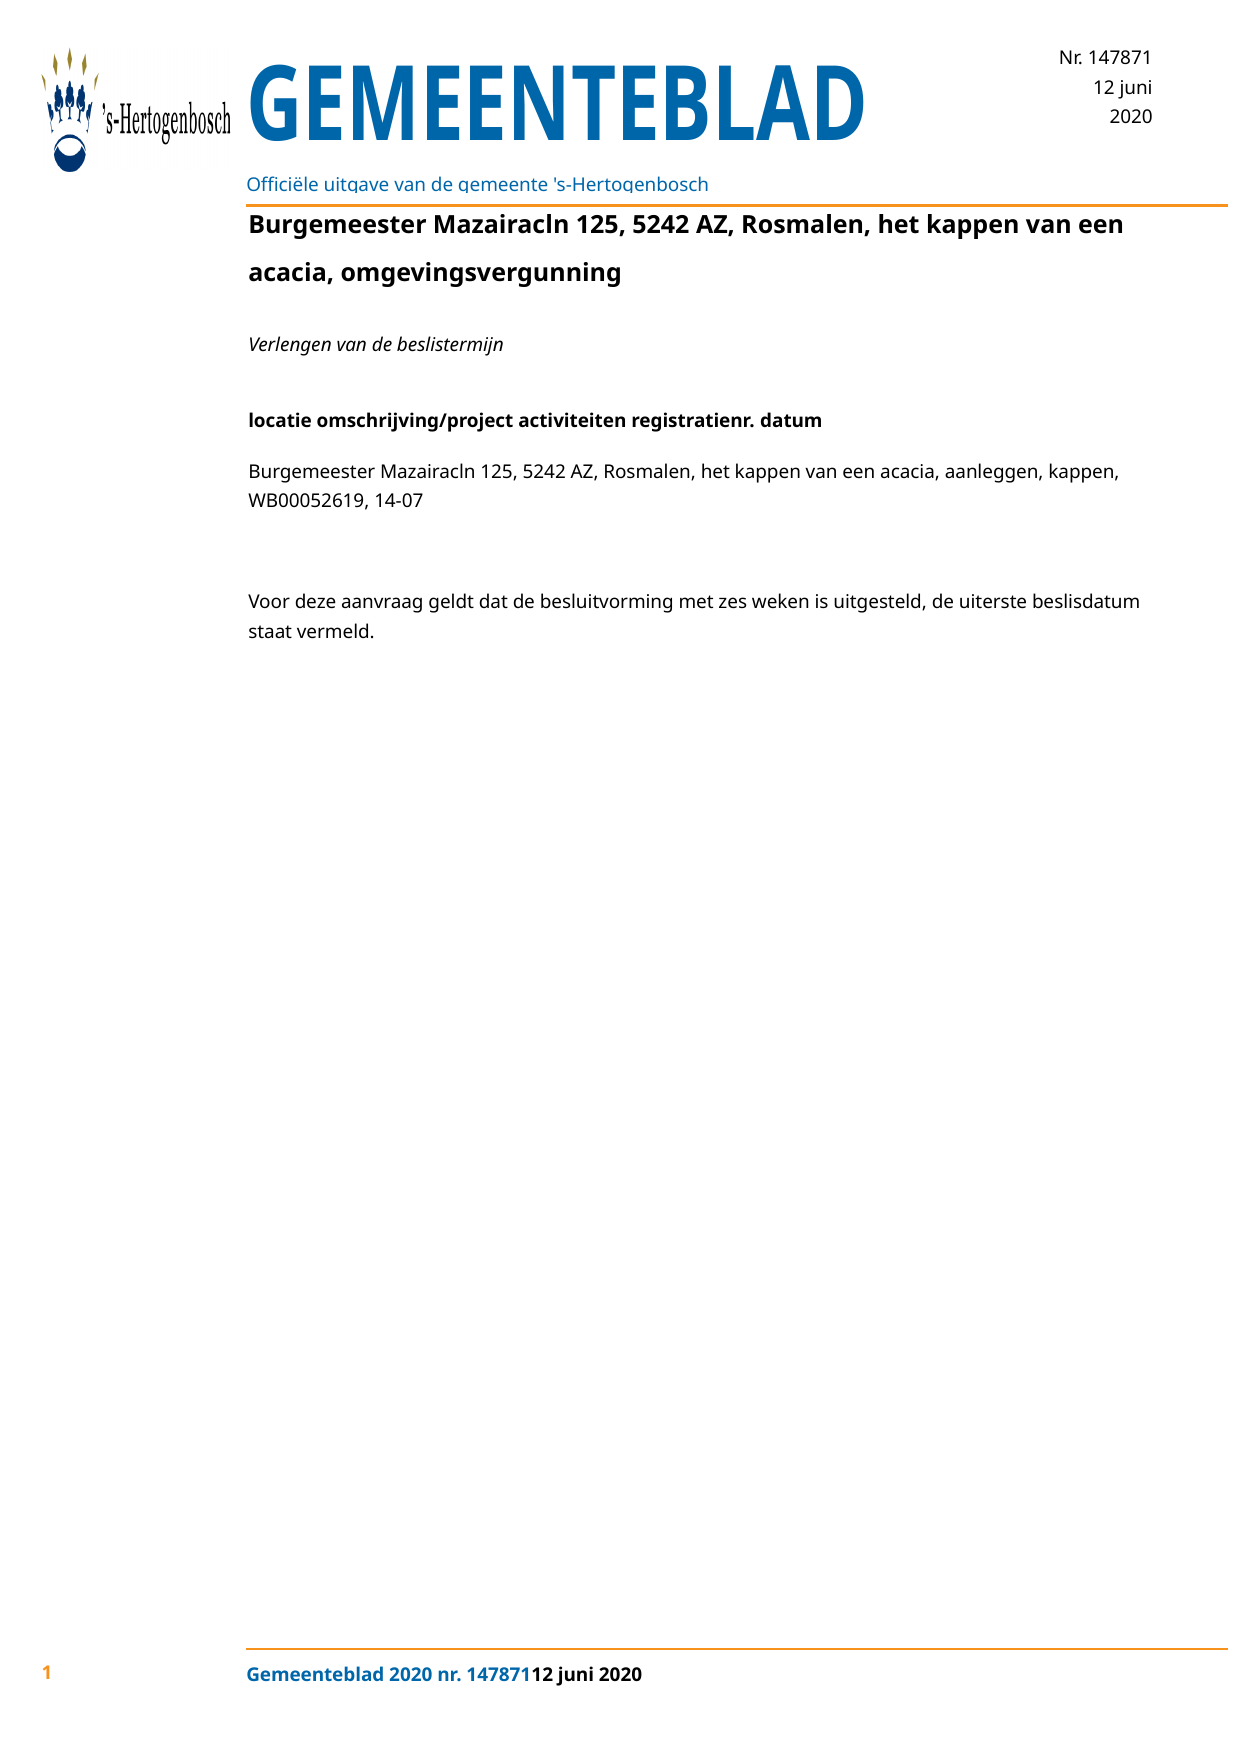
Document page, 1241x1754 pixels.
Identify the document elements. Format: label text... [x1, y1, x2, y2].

picture [41, 47, 231, 172]
text Burgemeester Mazairacln 125, 5242 AZ, Rosmalen, het kappen van een acacia, omgevingsvergunning [248, 207, 1152, 288]
text locatie omschrijving/project activiteiten registratienr. datum [248, 408, 1152, 433]
text Verlengen van de beslistermijn [248, 331, 1152, 357]
text Voor deze aanvraag geldt dat de besluitvorming met zes weken is uitgesteld, de uiterste beslisdatum staat vermeld. [248, 588, 1152, 644]
text Burgemeester Mazairacln 125, 5242 AZ, Rosmalen, het kappen van een acacia, aanleggen, kappen, WB00052619, 14-07 [248, 458, 1152, 513]
